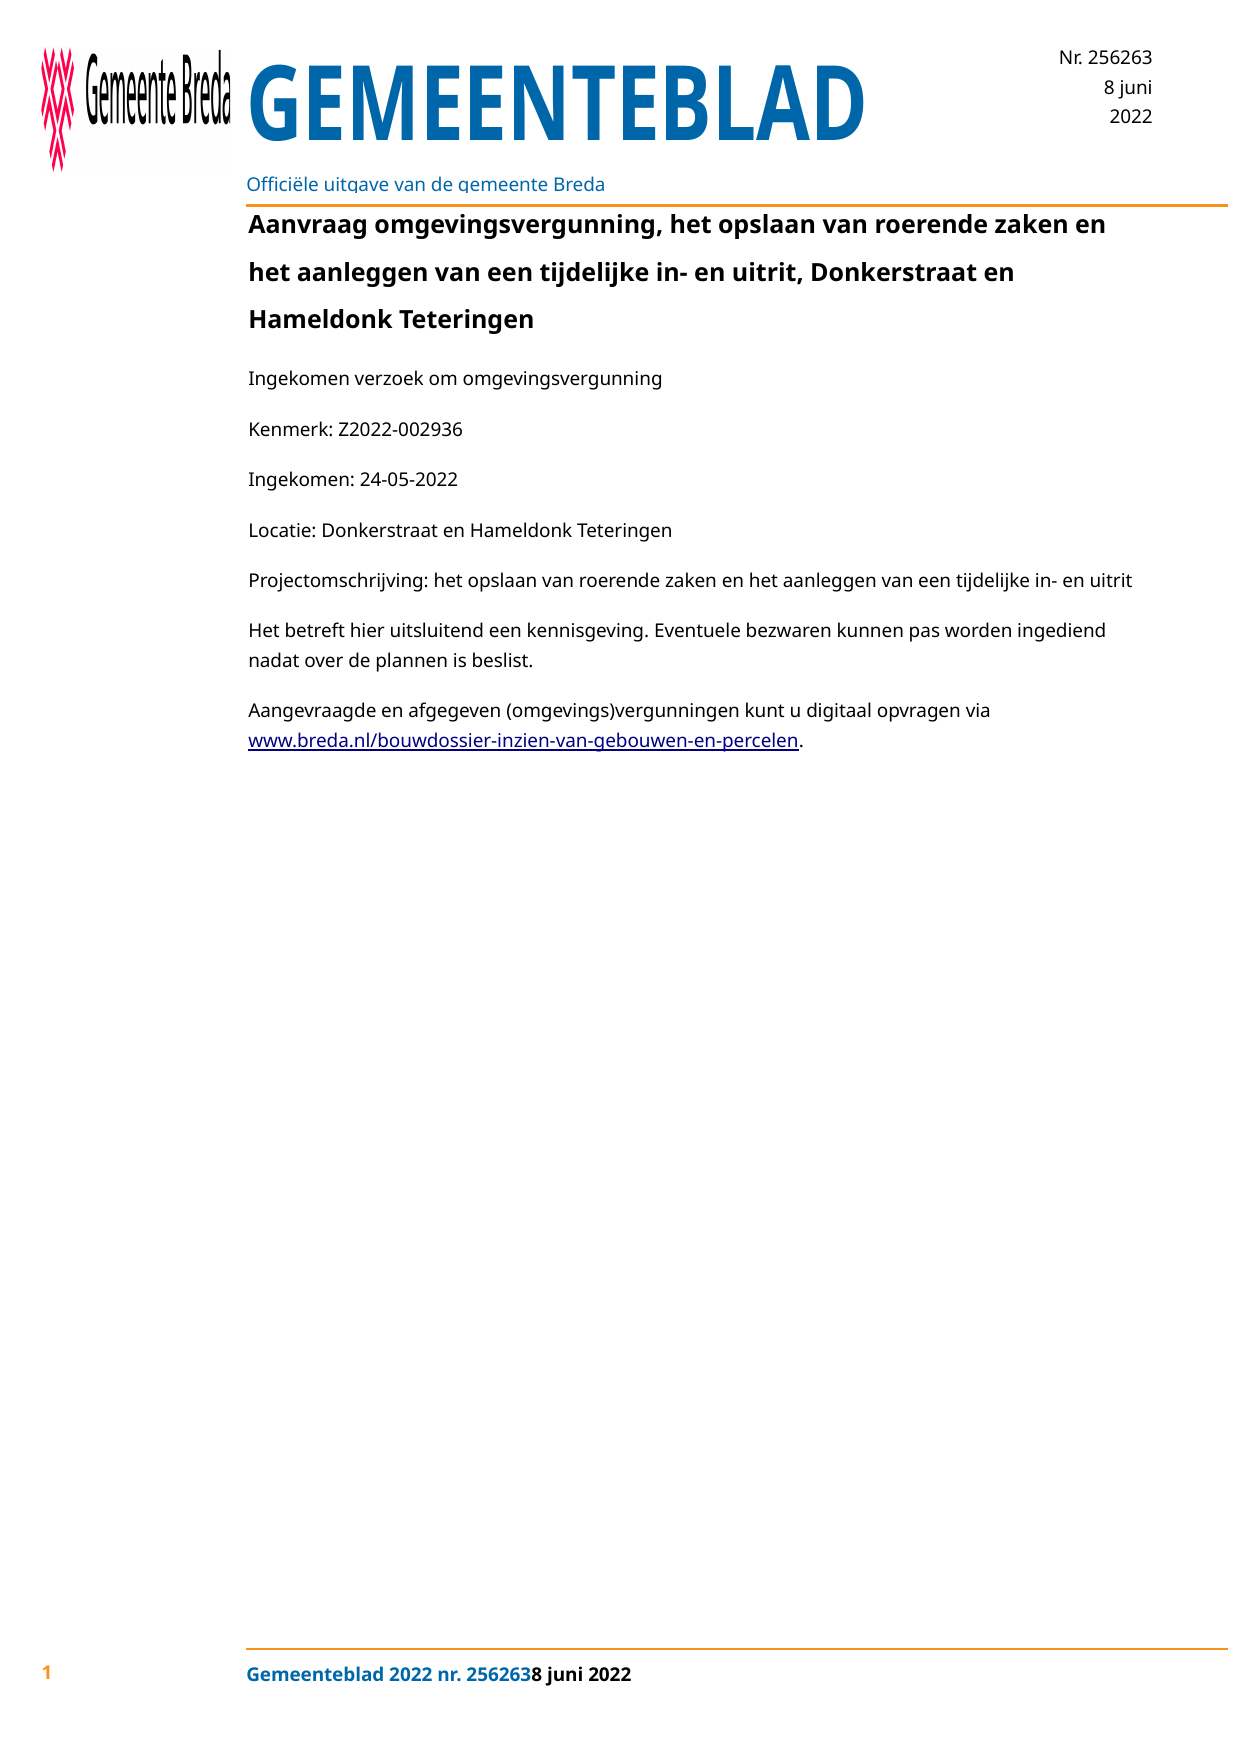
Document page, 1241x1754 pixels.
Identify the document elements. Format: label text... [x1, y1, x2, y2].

text Aanvraag omgevingsvergunning, het opslaan van roerende zaken en het aanleggen van een tijdelijke in- en uitrit, Donkerstraat en Hameldonk Teteringen [248, 207, 1152, 336]
text Projectomschrijving: het opslaan van roerende zaken en het aanleggen van een tijdelijke in- en uitrit [248, 567, 1152, 593]
picture [41, 47, 231, 172]
text Ingekomen verzoek om omgevingsvergunning [248, 366, 1152, 391]
text Aangevraagde en afgegeven (omgevings)vergunningen kunt u digitaal opvragen via www.breda.nl/bouwdossier-inzien-van-gebouwen-en-percelen. [248, 698, 1152, 753]
text Het betreft hier uitsluitend een kennisgeving. Eventuele bezwaren kunnen pas worden ingediend nadat over de plannen is beslist. [248, 618, 1152, 673]
text Ingekomen: 24-05-2022 [248, 466, 1152, 492]
text Locatie: Donkerstraat en Hameldonk Teteringen [248, 517, 1152, 542]
text Kenmerk: Z2022-002936 [248, 416, 1152, 442]
